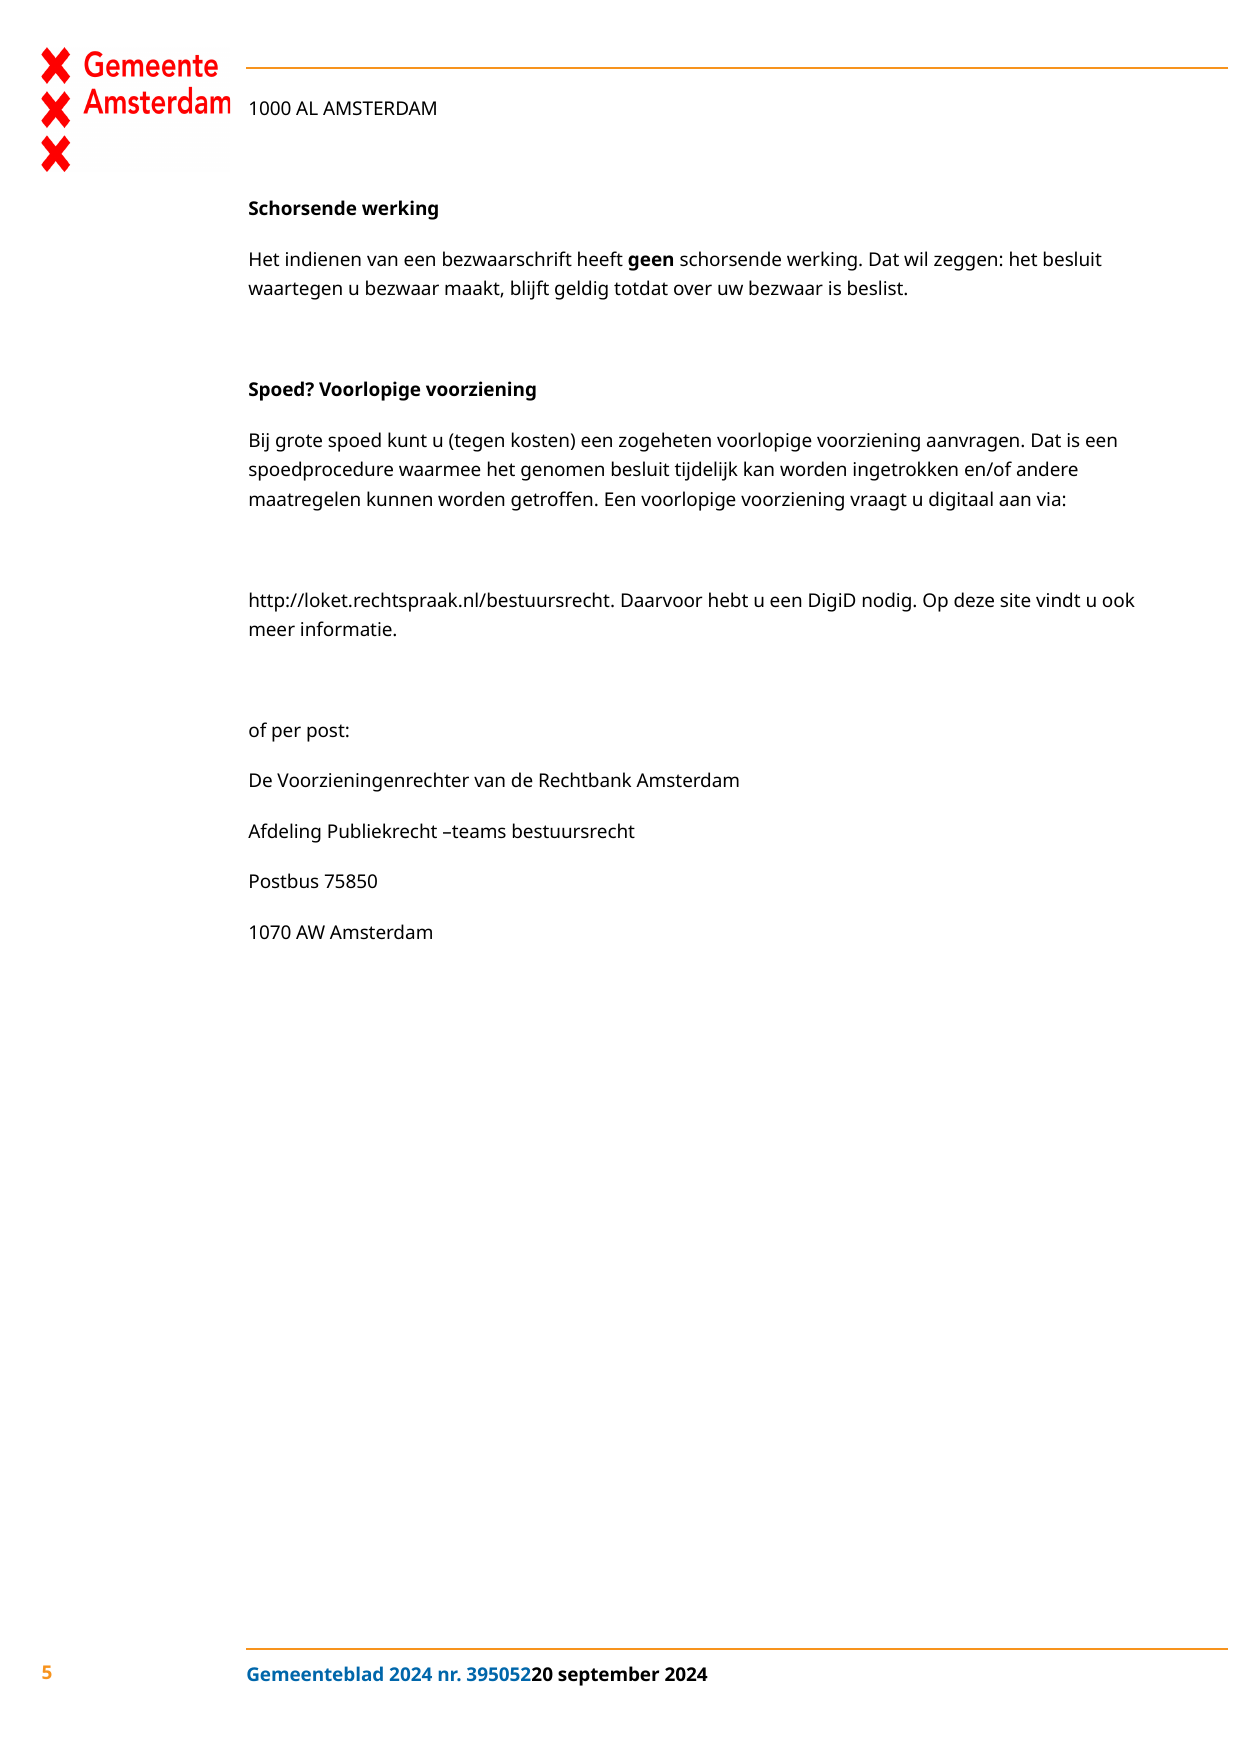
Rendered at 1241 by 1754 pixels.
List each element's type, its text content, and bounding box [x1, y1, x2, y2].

text Postbus 75850 [248, 868, 1152, 894]
picture [41, 47, 231, 172]
text Afdeling Publiekrecht –teams bestuursrecht [248, 818, 1152, 844]
text http://loket.rechtspraak.nl/bestuursrecht. Daarvoor hebt u een DigiD nodig. Op deze site vindt u ook meer informatie. [248, 587, 1152, 642]
text Schorsende werking [248, 196, 1152, 221]
text Spoed? Voorlopige voorziening [248, 376, 1152, 402]
text 1070 AW Amsterdam [248, 919, 1152, 945]
text of per post: [248, 717, 1152, 743]
text Het indienen van een bezwaarschrift heeft geen schorsende werking. Dat wil zeggen: het besluit waartegen u bezwaar maakt, blijft geldig totdat over uw bezwaar is beslist. [248, 246, 1152, 301]
text Bij grote spoed kunt u (tegen kosten) een zogeheten voorlopige voorziening aanvragen. Dat is een spoedprocedure waarmee het genomen besluit tijdelijk kan worden ingetrokken en/of andere maatregelen kunnen worden getroffen. Een voorlopige voorziening vraagt u digitaal aan via: [248, 427, 1152, 512]
text 1000 AL AMSTERDAM [248, 95, 1152, 121]
text De Voorzieningenrechter van de Rechtbank Amsterdam [248, 768, 1152, 793]
